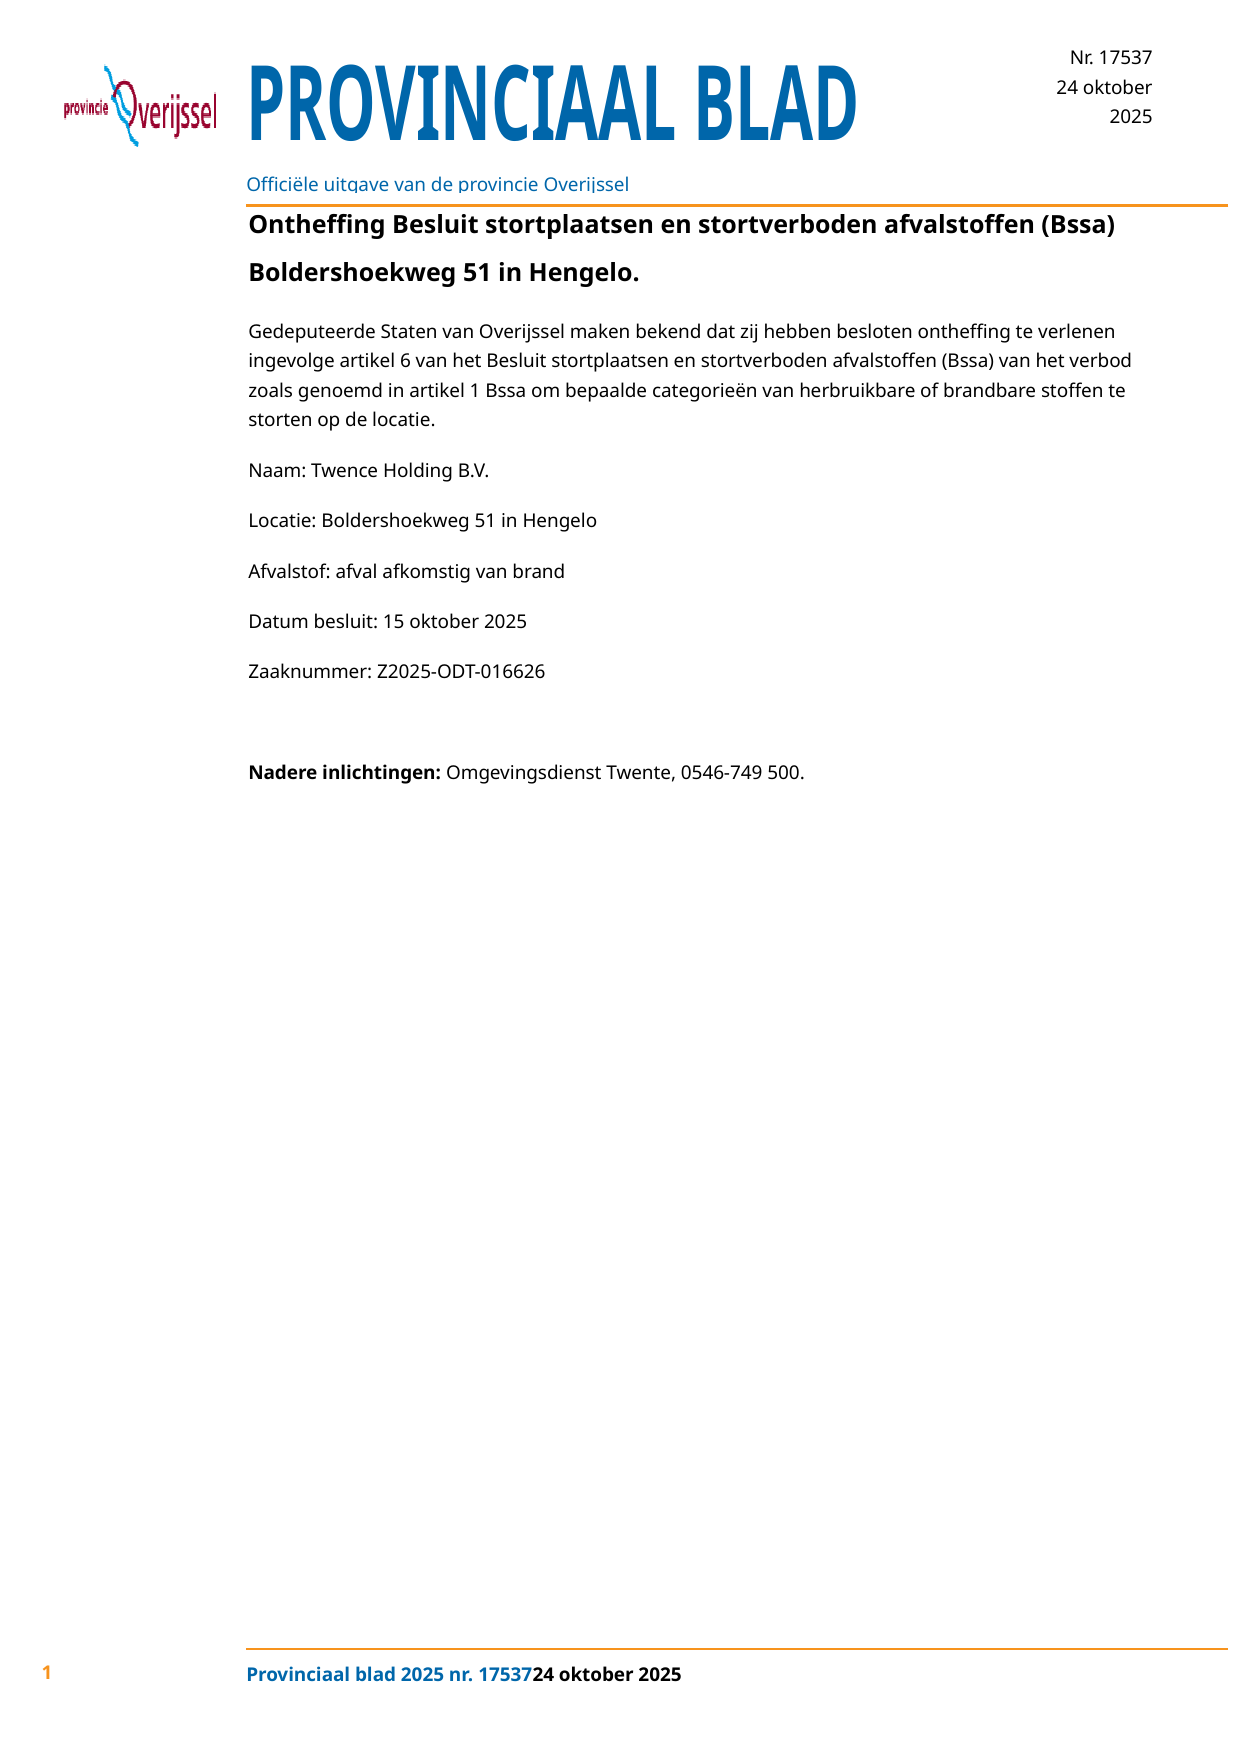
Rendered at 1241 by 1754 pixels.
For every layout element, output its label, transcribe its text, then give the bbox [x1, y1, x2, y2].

text Nadere inlichtingen: Omgevingsdienst Twente, 0546-749 500. [248, 759, 1152, 785]
picture [41, 47, 231, 172]
text Datum besluit: 15 oktober 2025 [248, 608, 1152, 634]
text Ontheffing Besluit stortplaatsen en stortverboden afvalstoffen (Bssa) Boldershoekweg 51 in Hengelo. [248, 207, 1152, 288]
text Afvalstof: afval afkomstig van brand [248, 558, 1152, 584]
text Gedeputeerde Staten van Overijssel maken bekend dat zij hebben besloten ontheffing te verlenen ingevolge artikel 6 van het Besluit stortplaatsen en stortverboden afvalstoffen (Bssa) van het verbod zoals genoemd in artikel 1 Bssa om bepaalde categorieën van herbruikbare of brandbare stoffen te storten op de locatie. [248, 318, 1152, 432]
text Zaaknummer: Z2025-ODT-016626 [248, 659, 1152, 684]
text Naam: Twence Holding B.V. [248, 457, 1152, 483]
text Locatie: Boldershoekweg 51 in Hengelo [248, 507, 1152, 533]
